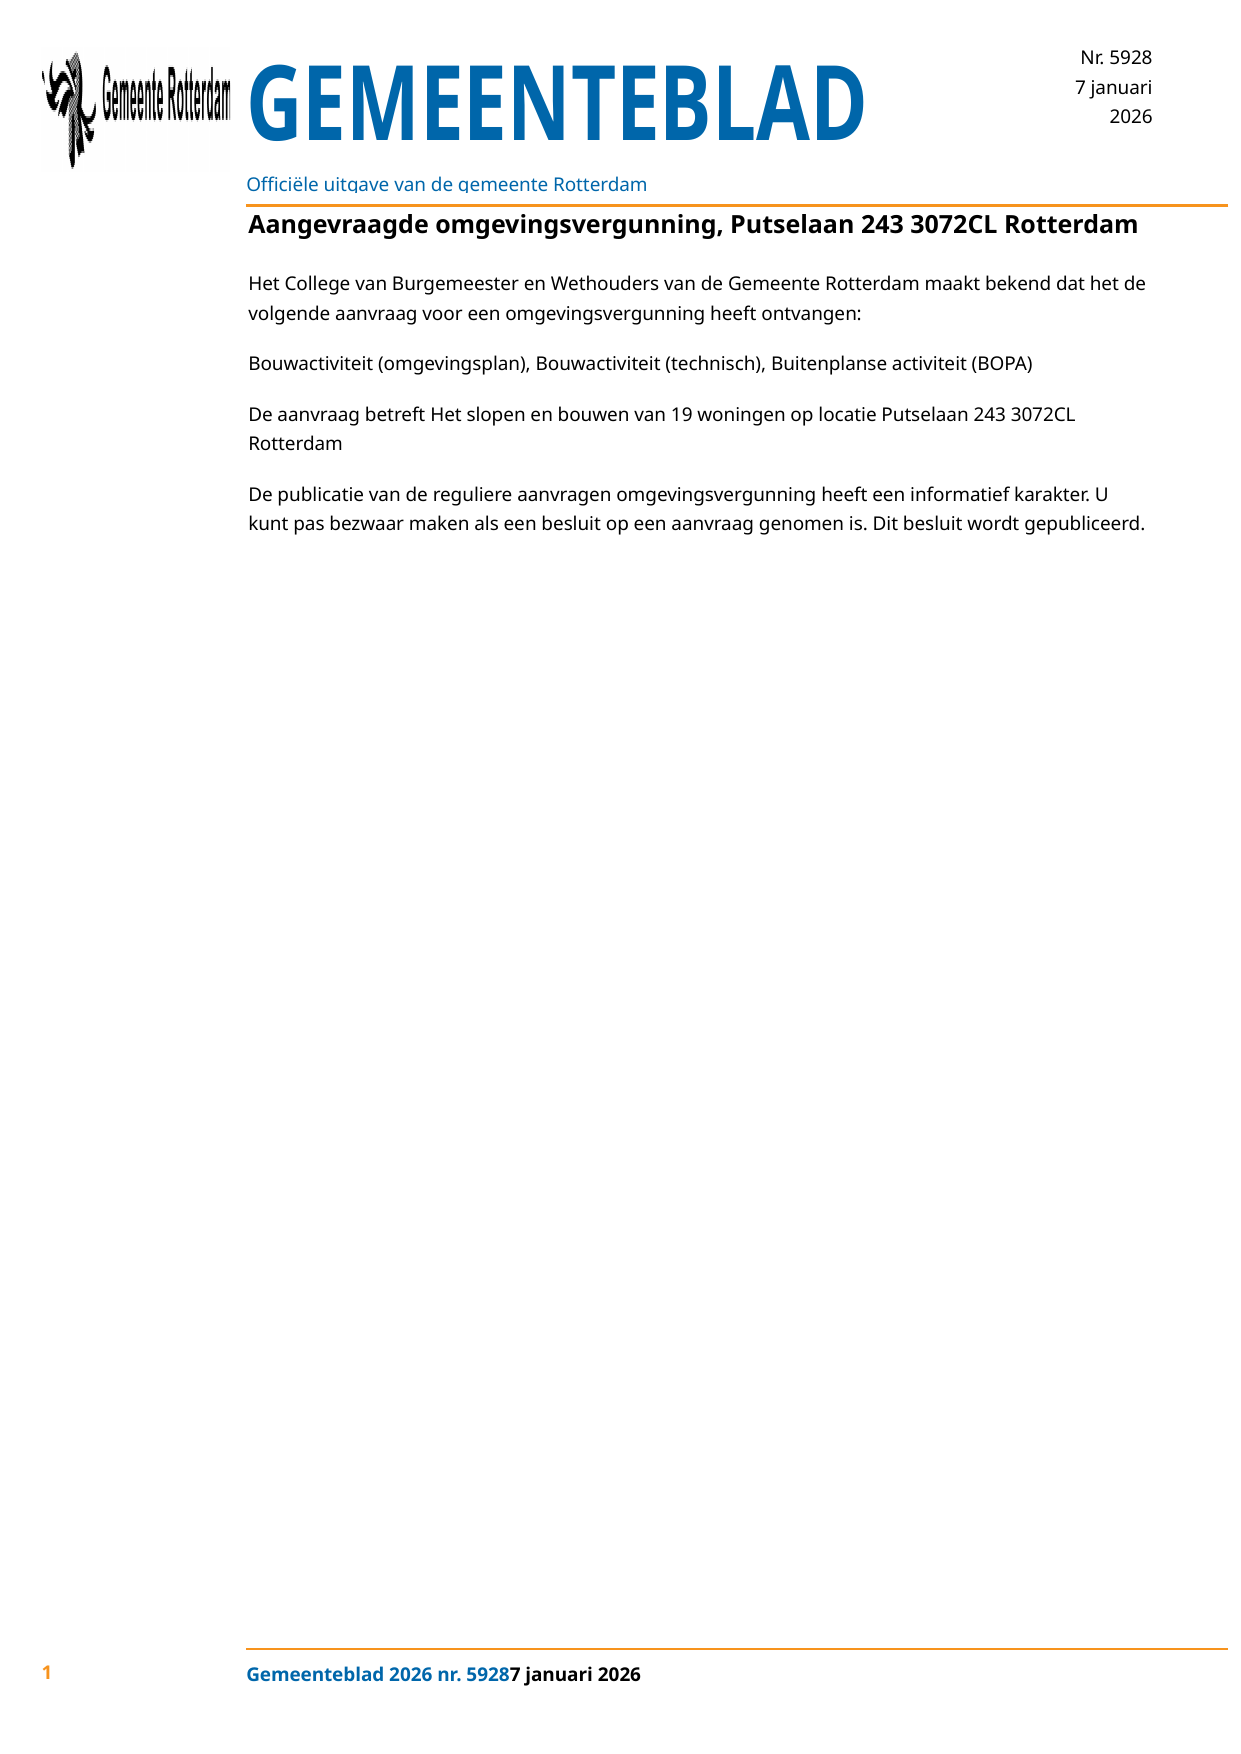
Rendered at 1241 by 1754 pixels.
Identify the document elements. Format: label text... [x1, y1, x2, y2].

text Het College van Burgemeester en Wethouders van de Gemeente Rotterdam maakt bekend dat het de volgende aanvraag voor een omgevingsvergunning heeft ontvangen: [248, 270, 1152, 326]
text De aanvraag betreft Het slopen en bouwen van 19 woningen op locatie Putselaan 243 3072CL Rotterdam [248, 401, 1152, 456]
picture [41, 47, 231, 172]
text De publicatie van de reguliere aanvragen omgevingsvergunning heeft een informatief karakter. U kunt pas bezwaar maken als een besluit op een aanvraag genomen is. Dit besluit wordt gepubliceerd. [248, 481, 1152, 536]
text Aangevraagde omgevingsvergunning, Putselaan 243 3072CL Rotterdam [248, 207, 1152, 241]
text Bouwactiviteit (omgevingsplan), Bouwactiviteit (technisch), Buitenplanse activiteit (BOPA) [248, 350, 1152, 376]
